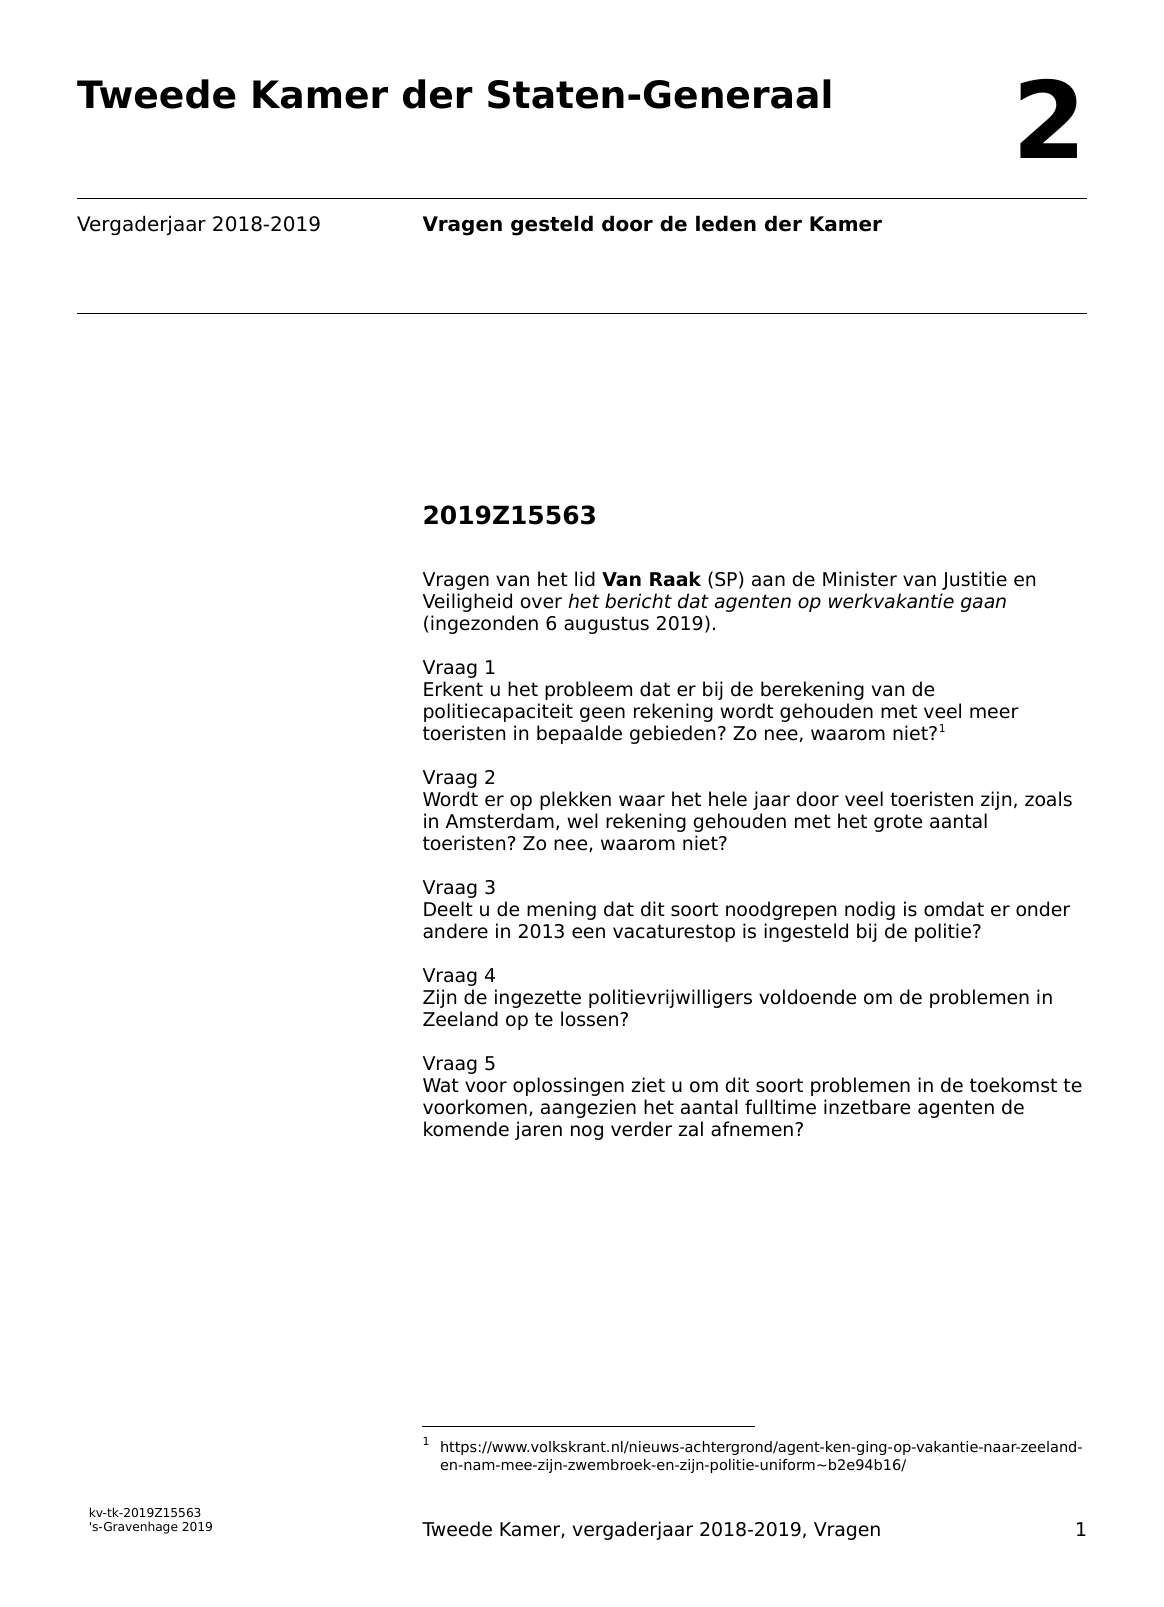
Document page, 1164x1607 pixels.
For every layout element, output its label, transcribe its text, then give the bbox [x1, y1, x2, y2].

text Erkent u het probleem dat er bij de berekening van de politiecapaciteit geen rekening wordt gehouden met veel meer toeristen in bepaalde gebieden? Zo nee, waarom niet? [422, 679, 1087, 745]
text https://www.volkskrant.nl/nieuws-achtergrond/agent-ken-ging-op-vakantie-naar-zeeland-en-nam-mee-zijn-zwembroek-en-zijn-politie-uniform~b2e94b16/ [422, 1435, 1087, 1474]
text 2019Z15563 [422, 501, 1087, 531]
table_header 2 [886, 59, 1087, 198]
text Zijn de ingezette politievrijwilligers voldoende om de problemen in Zeeland op te lossen? [422, 987, 1087, 1031]
text Vraag 5 [422, 1053, 1087, 1075]
table_header Tweede Kamer der Staten-Generaal [77, 59, 886, 198]
text Vragen van het lid Van Raak (SP) aan de Minister van Justitie en Veiligheid over het bericht dat agenten op werkvakantie gaan (ingezonden 6 augustus 2019). [422, 569, 1087, 635]
text Wordt er op plekken waar het hele jaar door veel toeristen zijn, zoals in Amsterdam, wel rekening gehouden met het grote aantal toeristen? Zo nee, waarom niet? [422, 789, 1087, 855]
text Vraag 2 [422, 767, 1087, 789]
text Vraag 1 [422, 657, 1087, 679]
table_cell Vragen gesteld door de leden der Kamer [422, 199, 1087, 313]
text Wat voor oplossingen ziet u om dit soort problemen in de toekomst te voorkomen, aangezien het aantal fulltime inzetbare agenten de komende jaren nog verder zal afnemen? [422, 1075, 1087, 1141]
text Deelt u de mening dat dit soort noodgrepen nodig is omdat er onder andere in 2013 een vacaturestop is ingesteld bij de politie? [422, 899, 1087, 943]
text 's-Gravenhage 2019 [88, 1520, 323, 1534]
table_cell Vergaderjaar 2018-2019 [77, 199, 422, 313]
text Vraag 3 [422, 877, 1087, 899]
text kv-tk-2019Z15563 [88, 1506, 323, 1520]
text Vraag 4 [422, 965, 1087, 987]
